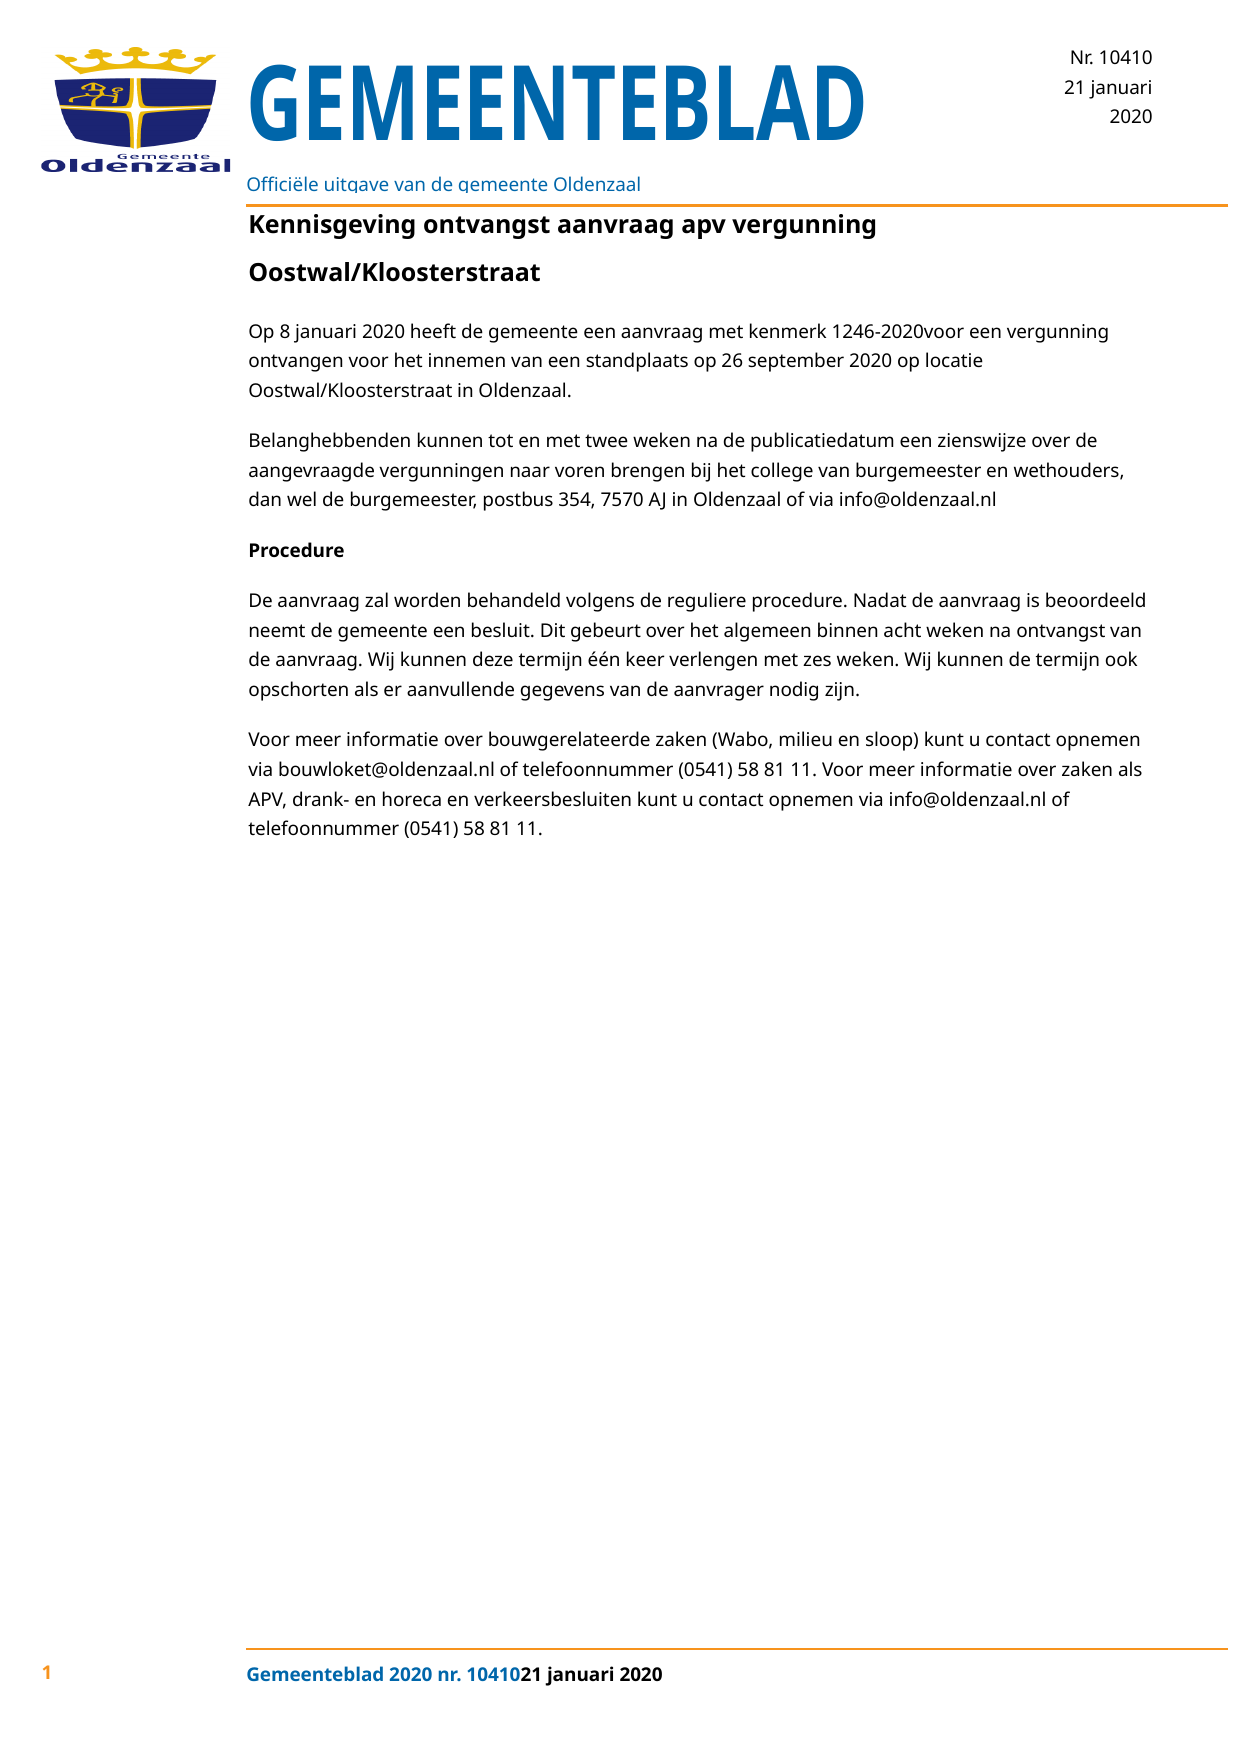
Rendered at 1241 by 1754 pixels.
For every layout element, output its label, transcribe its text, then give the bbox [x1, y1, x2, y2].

picture [41, 47, 231, 172]
text Op 8 januari 2020 heeft de gemeente een aanvraag met kenmerk 1246-2020voor een vergunning ontvangen voor het innemen van een standplaats op 26 september 2020 op locatie Oostwal/Kloosterstraat in Oldenzaal. [248, 318, 1152, 403]
text Procedure [248, 537, 1152, 563]
text De aanvraag zal worden behandeld volgens de reguliere procedure. Nadat de aanvraag is beoordeeld neemt de gemeente een besluit. Dit gebeurt over het algemeen binnen acht weken na ontvangst van de aanvraag. Wij kunnen deze termijn één keer verlengen met zes weken. Wij kunnen de termijn ook opschorten als er aanvullende gegevens van de aanvrager nodig zijn. [248, 587, 1152, 702]
text Kennisgeving ontvangst aanvraag apv vergunning Oostwal/Kloosterstraat [248, 207, 1152, 288]
text Belanghebbenden kunnen tot en met twee weken na de publicatiedatum een zienswijze over de aangevraagde vergunningen naar voren brengen bij het college van burgemeester en wethouders, dan wel de burgemeester, postbus 354, 7570 AJ in Oldenzaal of via info@oldenzaal.nl [248, 427, 1152, 512]
text Voor meer informatie over bouwgerelateerde zaken (Wabo, milieu en sloop) kunt u contact opnemen via bouwloket@oldenzaal.nl of telefoonnummer (0541) 58 81 11. Voor meer informatie over zaken als APV, drank- en horeca en verkeersbesluiten kunt u contact opnemen via info@oldenzaal.nl of telefoonnummer (0541) 58 81 11. [248, 727, 1152, 841]
